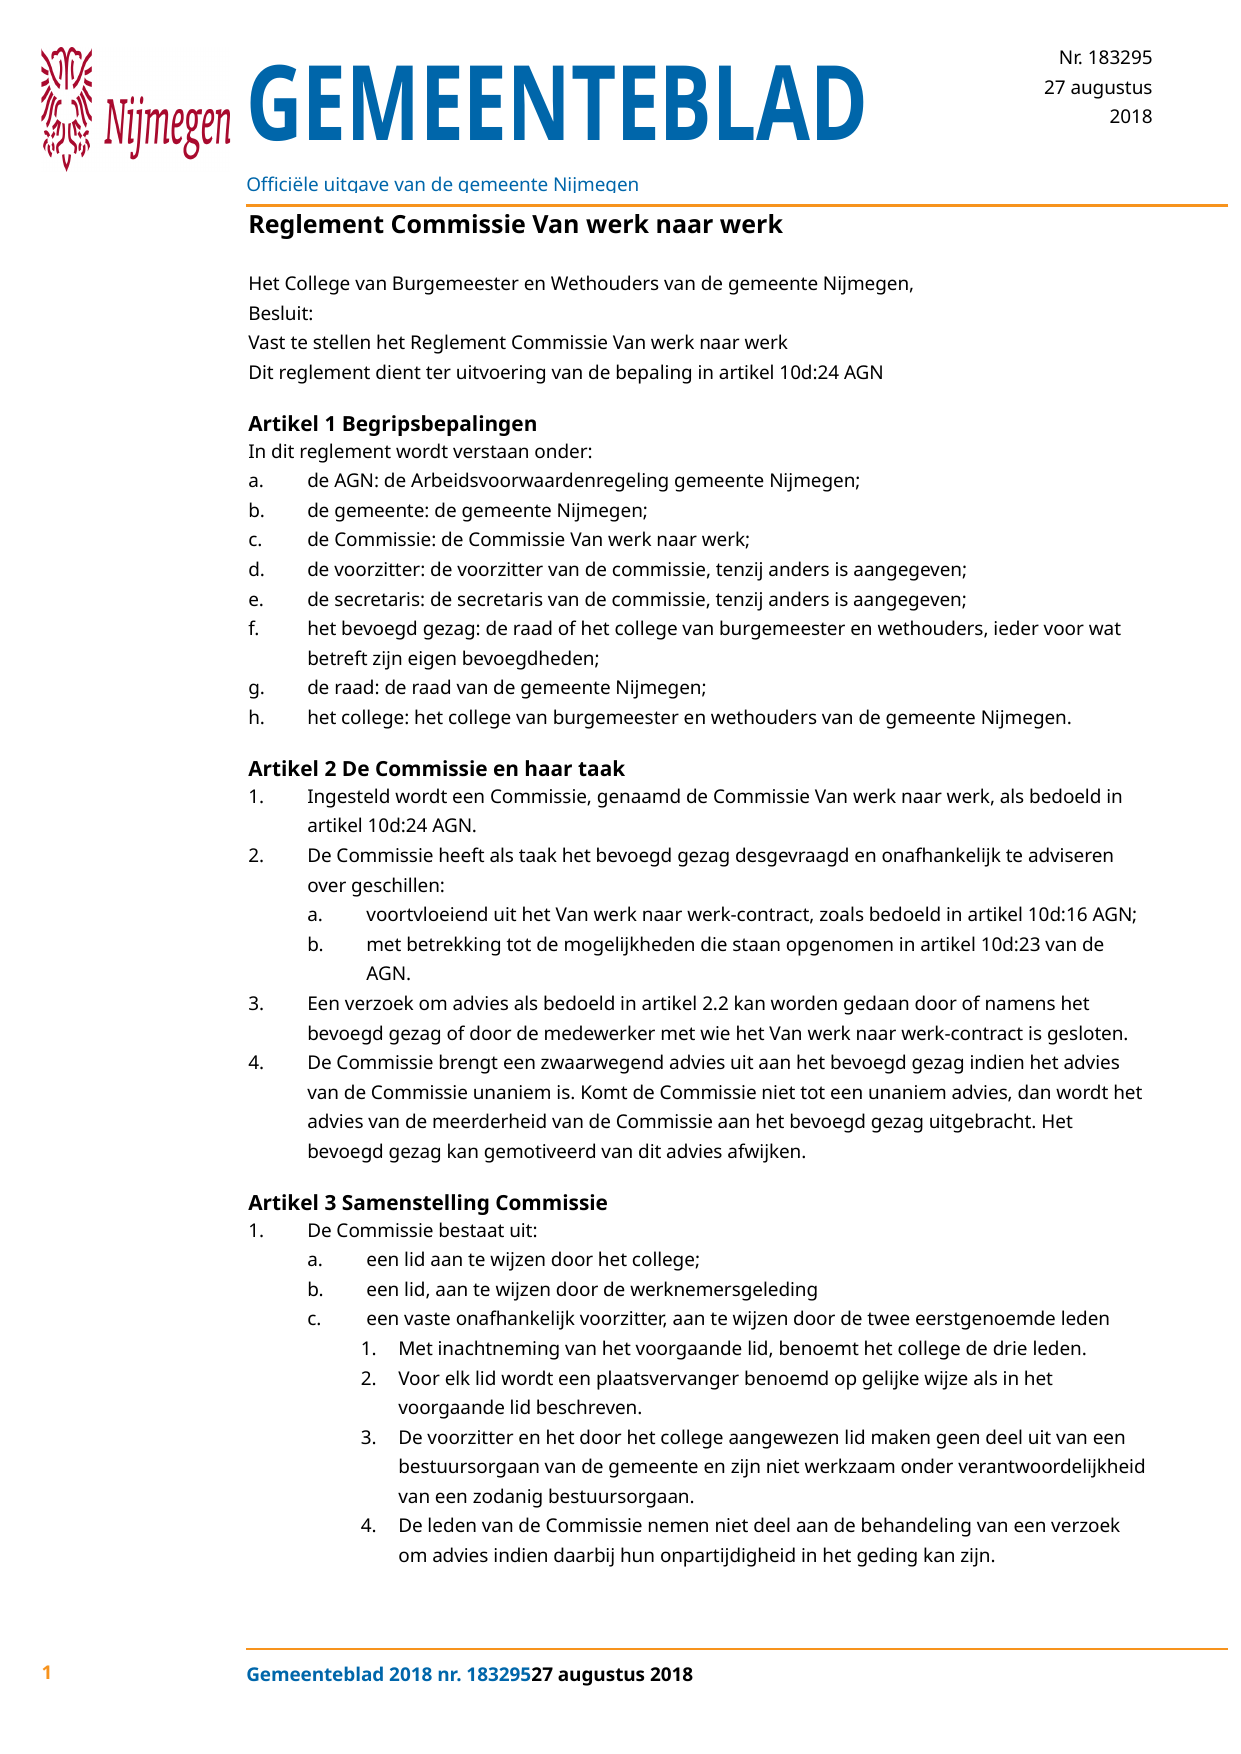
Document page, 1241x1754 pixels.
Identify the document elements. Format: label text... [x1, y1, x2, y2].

list de secretaris: de secretaris van de commissie, tenzij anders is aangegeven; [248, 586, 1152, 612]
list De voorzitter en het door het college aangewezen lid maken geen deel uit van een bestuursorgaan van de gemeente en zijn niet werkzaam onder verantwoordelijkheid van een zodanig bestuursorgaan. [361, 1424, 1152, 1509]
list De leden van de Commissie nemen niet deel aan de behandeling van een verzoek om advies indien daarbij hun onpartijdigheid in het geding kan zijn. [361, 1513, 1152, 1568]
text Besluit: [248, 300, 1152, 326]
list Een verzoek om advies als bedoeld in artikel 2.2 kan worden gedaan door of namens het bevoegd gezag of door de medewerker met wie het Van werk naar werk-contract is gesloten. [248, 990, 1152, 1045]
text Dit reglement dient ter uitvoering van de bepaling in artikel 10d:24 AGN [248, 359, 1152, 385]
list het college: het college van burgemeester en wethouders van de gemeente Nijmegen. [248, 704, 1152, 730]
list de raad: de raad van de gemeente Nijmegen; [248, 674, 1152, 700]
list De Commissie bestaat uit: [248, 1217, 1152, 1243]
list de Commissie: de Commissie Van werk naar werk; [248, 527, 1152, 552]
list een lid, aan te wijzen door de werknemersgeleding [307, 1276, 1152, 1302]
list het bevoegd gezag: de raad of het college van burgemeester en wethouders, ieder voor wat betreft zijn eigen bevoegdheden; [248, 615, 1152, 671]
text Vast te stellen het Reglement Commissie Van werk naar werk [248, 329, 1152, 355]
list Voor elk lid wordt een plaatsvervanger benoemd op gelijke wijze als in het voorgaande lid beschreven. [361, 1365, 1152, 1420]
text Artikel 2 De Commissie en haar taak [248, 754, 1152, 783]
text Reglement Commissie Van werk naar werk [248, 207, 1152, 241]
list De Commissie heeft als taak het bevoegd gezag desgevraagd en onafhankelijk te adviseren over geschillen: [248, 842, 1152, 897]
text In dit reglement wordt verstaan onder: [248, 438, 1152, 464]
list de voorzitter: de voorzitter van de commissie, tenzij anders is aangegeven; [248, 556, 1152, 582]
list een vaste onafhankelijk voorzitter, aan te wijzen door de twee eerstgenoemde leden [307, 1306, 1152, 1331]
text Het College van Burgemeester en Wethouders van de gemeente Nijmegen, [248, 270, 1152, 296]
text Artikel 1 Begripsbepalingen [248, 409, 1152, 438]
list De Commissie brengt een zwaarwegend advies uit aan het bevoegd gezag indien het advies van de Commissie unaniem is. Komt de Commissie niet tot een unaniem advies, dan wordt het advies van de meerderheid van de Commissie aan het bevoegd gezag uitgebracht. Het bevoegd gezag kan gemotiveerd van dit advies afwijken. [248, 1049, 1152, 1164]
list Met inachtneming van het voorgaande lid, benoemt het college de drie leden. [361, 1335, 1152, 1361]
picture [41, 47, 231, 172]
list met betrekking tot de mogelijkheden die staan opgenomen in artikel 10d:23 van de AGN. [307, 931, 1152, 986]
list de AGN: de Arbeidsvoorwaardenregeling gemeente Nijmegen; [248, 467, 1152, 493]
list Ingesteld wordt een Commissie, genaamd de Commissie Van werk naar werk, als bedoeld in artikel 10d:24 AGN. [248, 783, 1152, 838]
list voortvloeiend uit het Van werk naar werk-contract, zoals bedoeld in artikel 10d:16 AGN; [307, 901, 1152, 927]
list een lid aan te wijzen door het college; [307, 1246, 1152, 1272]
list de gemeente: de gemeente Nijmegen; [248, 497, 1152, 523]
text Artikel 3 Samenstelling Commissie [248, 1188, 1152, 1217]
